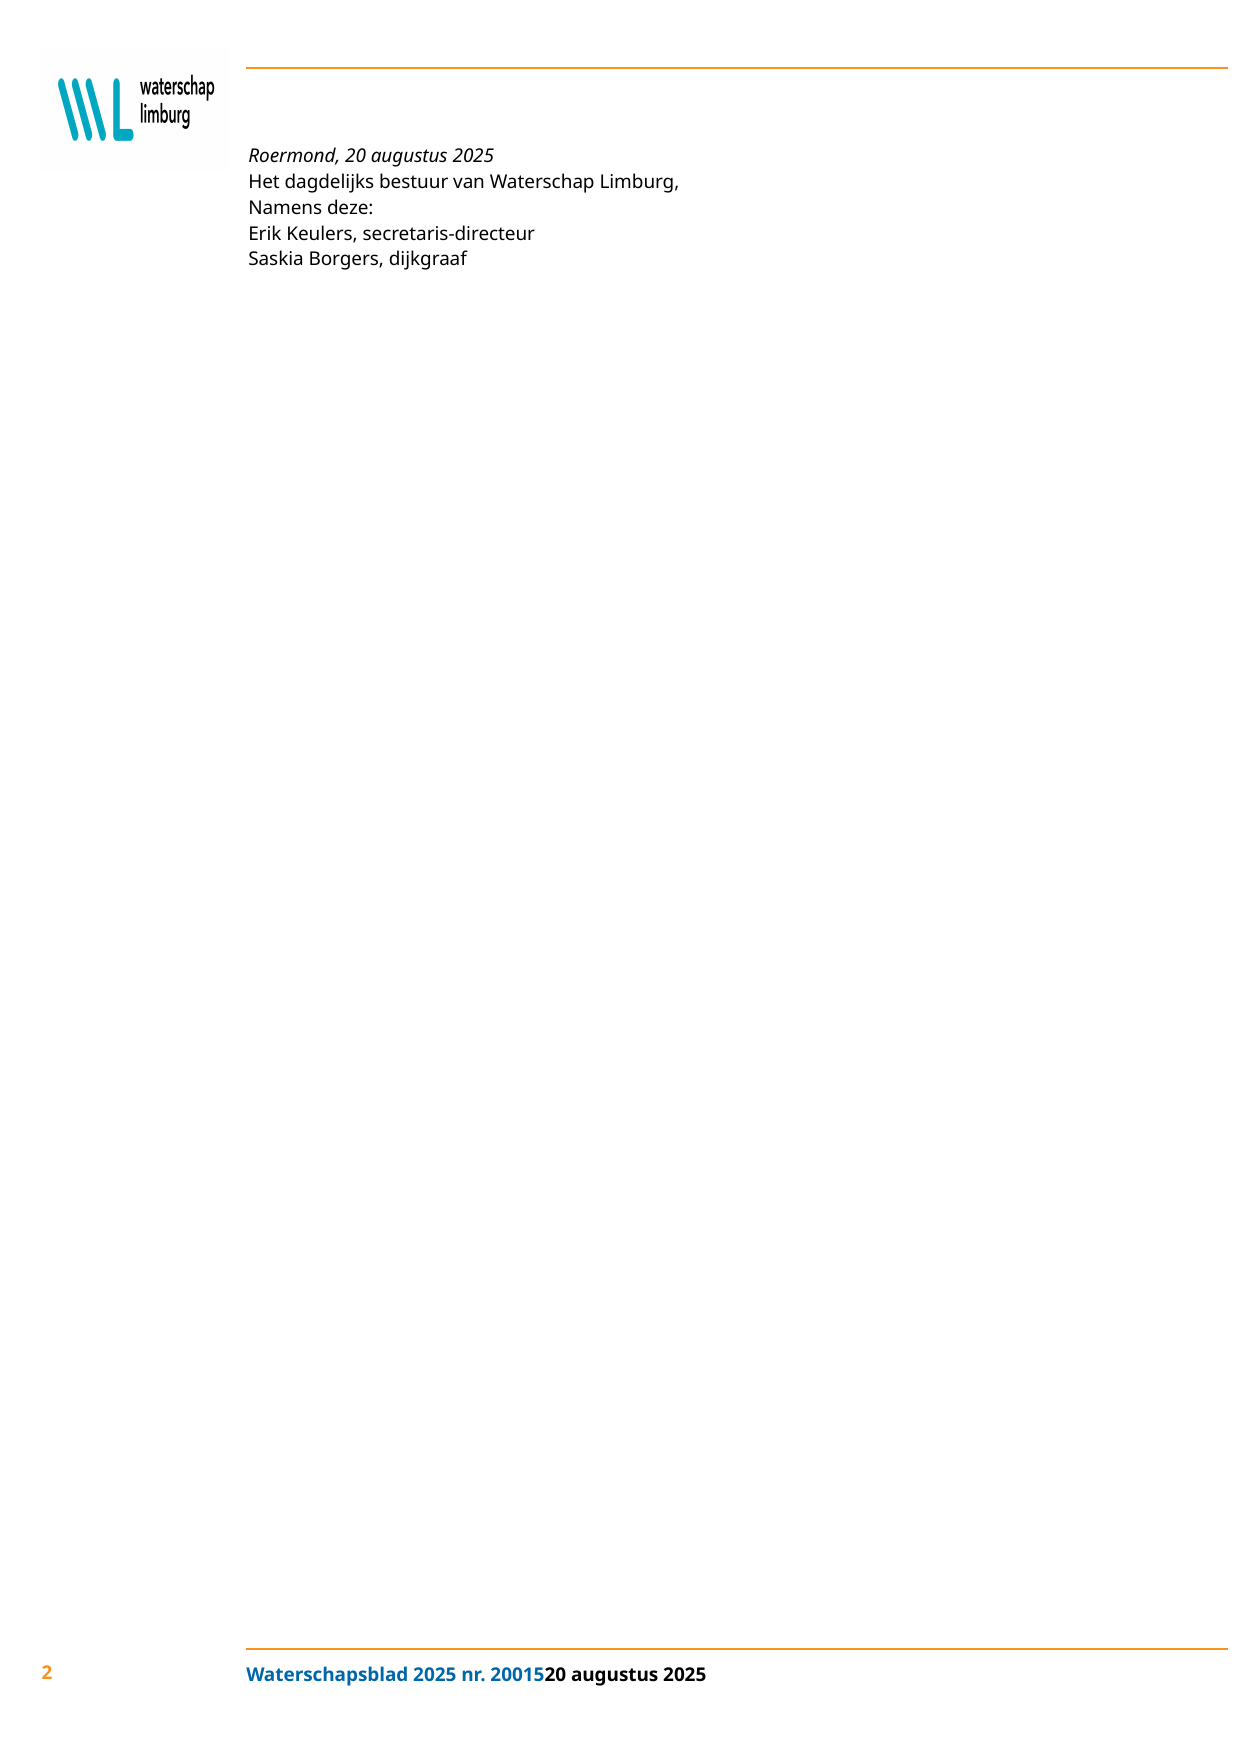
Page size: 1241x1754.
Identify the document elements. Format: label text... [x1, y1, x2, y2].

text Erik Keulers, secretaris-directeur [248, 220, 1152, 246]
text Saskia Borgers, dijkgraaf [248, 246, 1152, 271]
picture [41, 47, 231, 172]
text Roermond, 20 augustus 2025 [248, 143, 1152, 168]
text Het dagdelijks bestuur van Waterschap Limburg, [248, 168, 1152, 194]
text Namens deze: [248, 194, 1152, 220]
